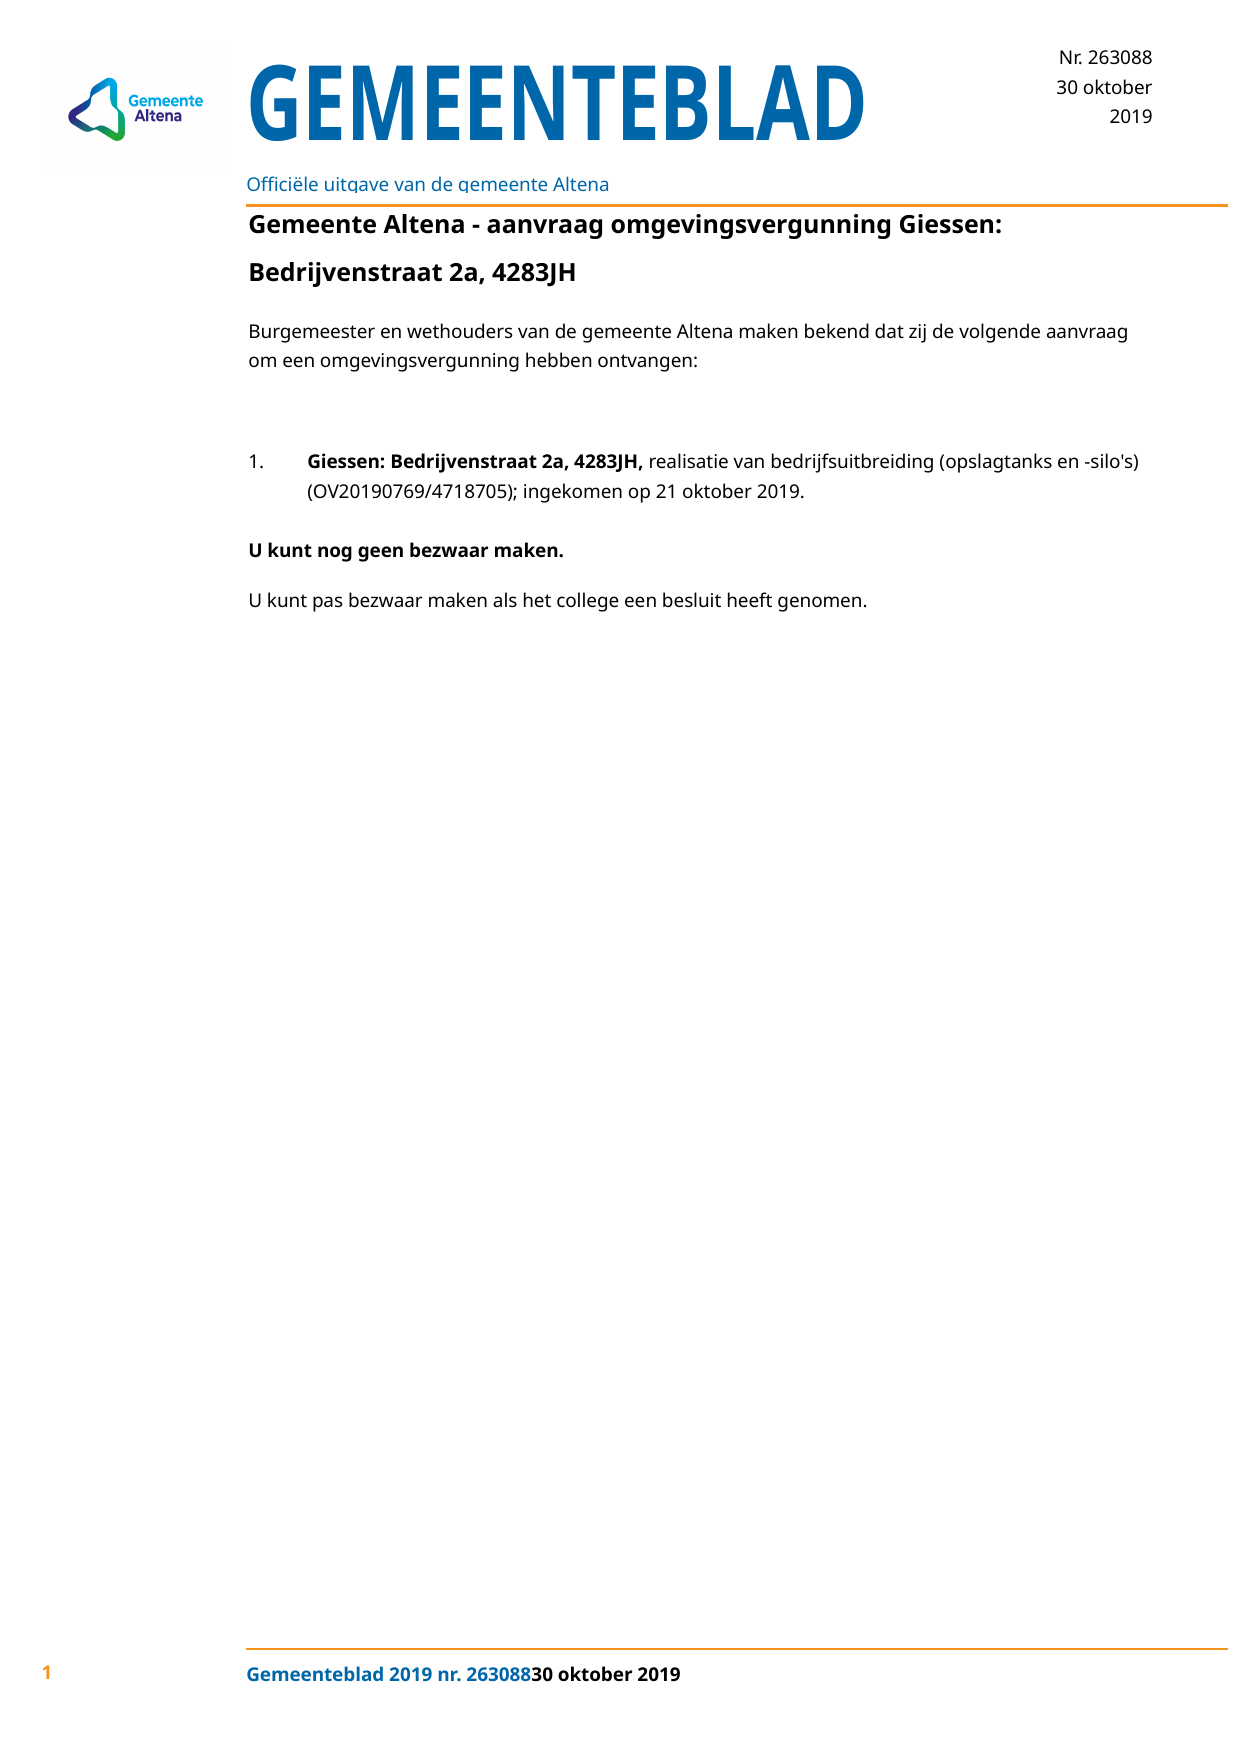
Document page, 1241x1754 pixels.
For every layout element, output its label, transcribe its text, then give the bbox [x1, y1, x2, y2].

text Burgemeester en wethouders van de gemeente Altena maken bekend dat zij de volgende aanvraag om een omgevingsvergunning hebben ontvangen: [248, 318, 1152, 373]
text Gemeente Altena - aanvraag omgevingsvergunning Giessen: Bedrijvenstraat 2a, 4283JH [248, 207, 1152, 288]
text U kunt nog geen bezwaar maken. [248, 537, 1152, 563]
list Giessen: Bedrijvenstraat 2a, 4283JH, realisatie van bedrijfsuitbreiding (opslagtanks en -silo's) (OV20190769/4718705); ingekomen op 21 oktober 2019. [248, 448, 1152, 504]
picture [41, 47, 231, 172]
text U kunt pas bezwaar maken als het college een besluit heeft genomen. [248, 587, 1152, 613]
